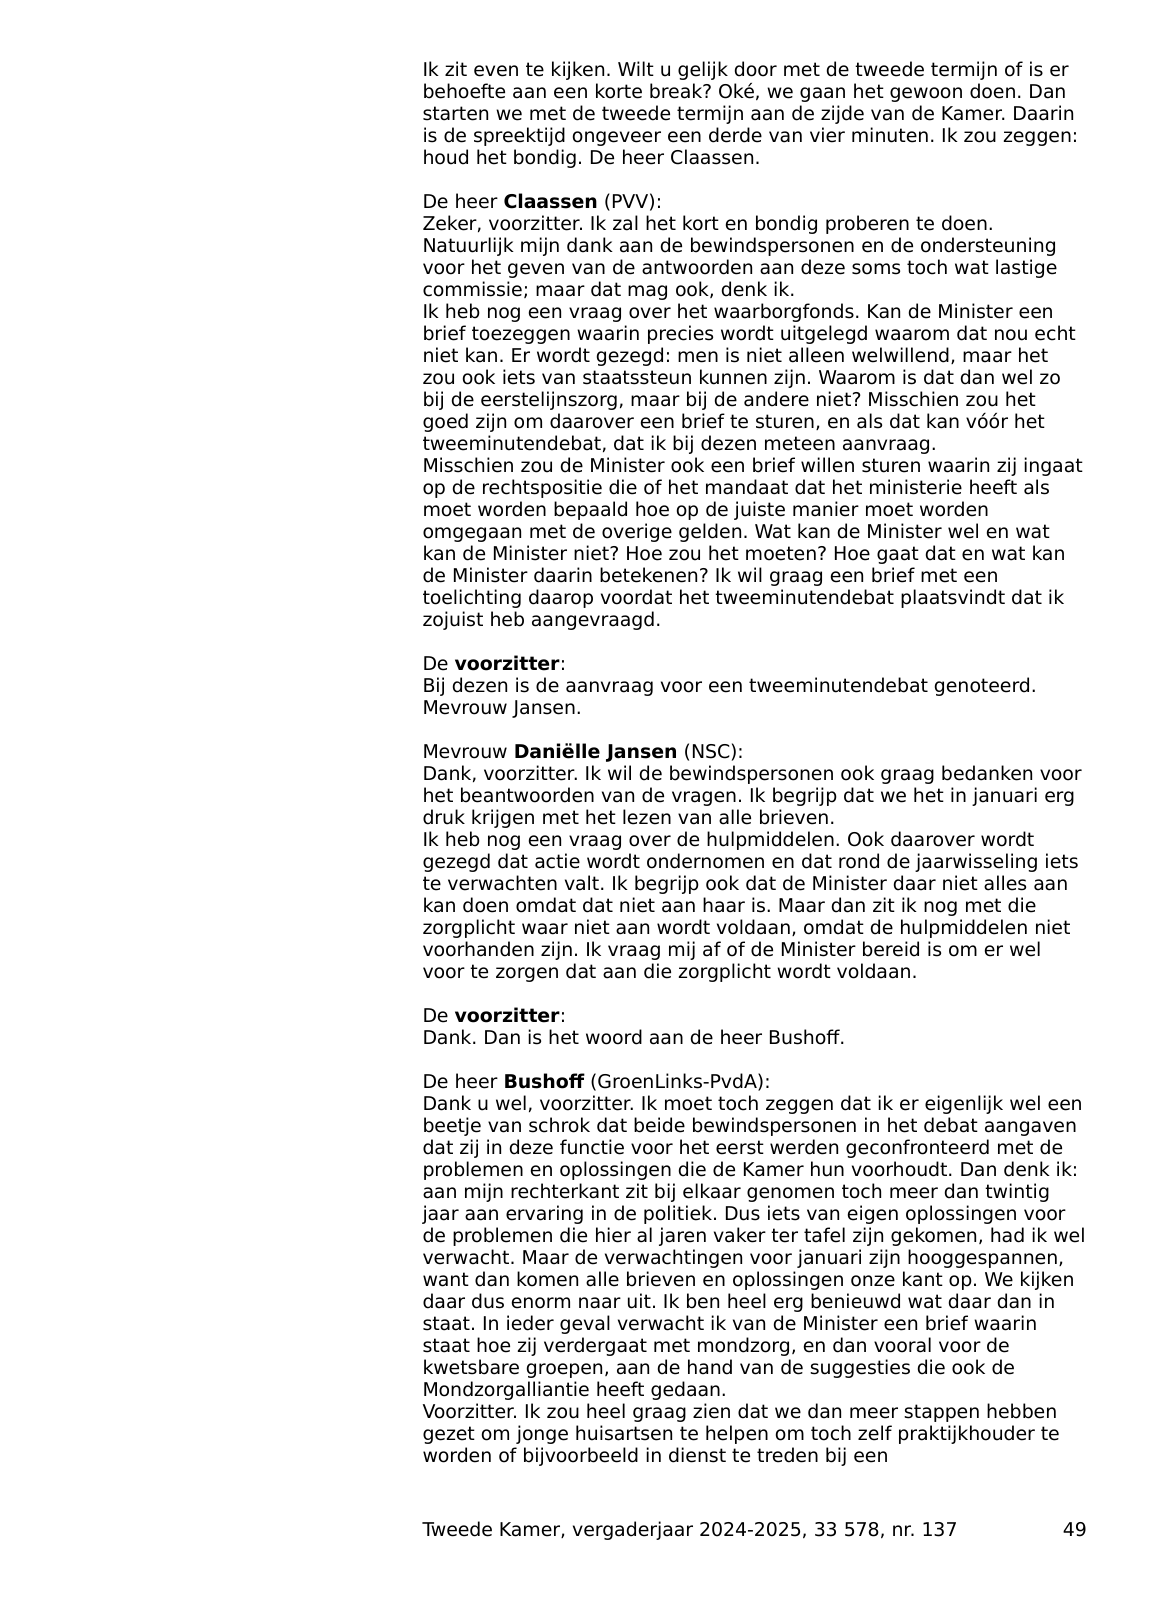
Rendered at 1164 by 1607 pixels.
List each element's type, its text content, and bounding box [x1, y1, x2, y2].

text De voorzitter: [422, 653, 1087, 675]
text Zeker, voorzitter. Ik zal het kort en bondig proberen te doen. Natuurlijk mijn dank aan de bewindspersonen en de ondersteuning voor het geven van de antwoorden aan deze soms toch wat lastige commissie; maar dat mag ook, denk ik. [422, 213, 1087, 301]
text De heer Bushoff (GroenLinks-PvdA): [422, 1071, 1087, 1093]
text Ik heb nog een vraag over de hulpmiddelen. Ook daarover wordt gezegd dat actie wordt ondernomen en dat rond de jaarwisseling iets te verwachten valt. Ik begrijp ook dat de Minister daar niet alles aan kan doen omdat dat niet aan haar is. Maar dan zit ik nog met die zorgplicht waar niet aan wordt voldaan, omdat de hulpmiddelen niet voorhanden zijn. Ik vraag mij af of de Minister bereid is om er wel voor te zorgen dat aan die zorgplicht wordt voldaan. [422, 829, 1087, 983]
text Dank u wel, voorzitter. Ik moet toch zeggen dat ik er eigenlijk wel een beetje van schrok dat beide bewindspersonen in het debat aangaven dat zij in deze functie voor het eerst werden geconfronteerd met de problemen en oplossingen die de Kamer hun voorhoudt. Dan denk ik: aan mijn rechterkant zit bij elkaar genomen toch meer dan twintig jaar aan ervaring in de politiek. Dus iets van eigen oplossingen voor de problemen die hier al jaren vaker ter tafel zijn gekomen, had ik wel verwacht. Maar de verwachtingen voor januari zijn hooggespannen, want dan komen alle brieven en oplossingen onze kant op. We kijken daar dus enorm naar uit. Ik ben heel erg benieuwd wat daar dan in staat. In ieder geval verwacht ik van de Minister een brief waarin staat hoe zij verdergaat met mondzorg, en dan vooral voor de kwetsbare groepen, aan de hand van de suggesties die ook de Mondzorgalliantie heeft gedaan. [422, 1093, 1087, 1401]
text De heer Claassen (PVV): [422, 191, 1087, 213]
text Voorzitter. Ik zou heel graag zien dat we dan meer stappen hebben gezet om jonge huisartsen te helpen om toch zelf praktijkhouder te worden of bijvoorbeeld in dienst te treden bij een [422, 1401, 1087, 1467]
text Dank. Dan is het woord aan de heer Bushoff. [422, 1027, 1087, 1049]
text Bij dezen is de aanvraag voor een tweeminutendebat genoteerd. Mevrouw Jansen. [422, 675, 1087, 719]
text Ik zit even te kijken. Wilt u gelijk door met de tweede termijn of is er behoefte aan een korte break? Oké, we gaan het gewoon doen. Dan starten we met de tweede termijn aan de zijde van de Kamer. Daarin is de spreektijd ongeveer een derde van vier minuten. Ik zou zeggen: houd het bondig. De heer Claassen. [422, 59, 1087, 169]
text Misschien zou de Minister ook een brief willen sturen waarin zij ingaat op de rechtspositie die of het mandaat dat het ministerie heeft als moet worden bepaald hoe op de juiste manier moet worden omgegaan met de overige gelden. Wat kan de Minister wel en wat kan de Minister niet? Hoe zou het moeten? Hoe gaat dat en wat kan de Minister daarin betekenen? Ik wil graag een brief met een toelichting daarop voordat het tweeminutendebat plaatsvindt dat ik zojuist heb aangevraagd. [422, 455, 1087, 631]
text Dank, voorzitter. Ik wil de bewindspersonen ook graag bedanken voor het beantwoorden van de vragen. Ik begrijp dat we het in januari erg druk krijgen met het lezen van alle brieven. [422, 763, 1087, 829]
text Ik heb nog een vraag over het waarborgfonds. Kan de Minister een brief toezeggen waarin precies wordt uitgelegd waarom dat nou echt niet kan. Er wordt gezegd: men is niet alleen welwillend, maar het zou ook iets van staatssteun kunnen zijn. Waarom is dat dan wel zo bij de eerstelijnszorg, maar bij de andere niet? Misschien zou het goed zijn om daarover een brief te sturen, en als dat kan vóór het tweeminutendebat, dat ik bij dezen meteen aanvraag. [422, 301, 1087, 455]
text Mevrouw Daniëlle Jansen (NSC): [422, 741, 1087, 763]
text De voorzitter: [422, 1005, 1087, 1027]
